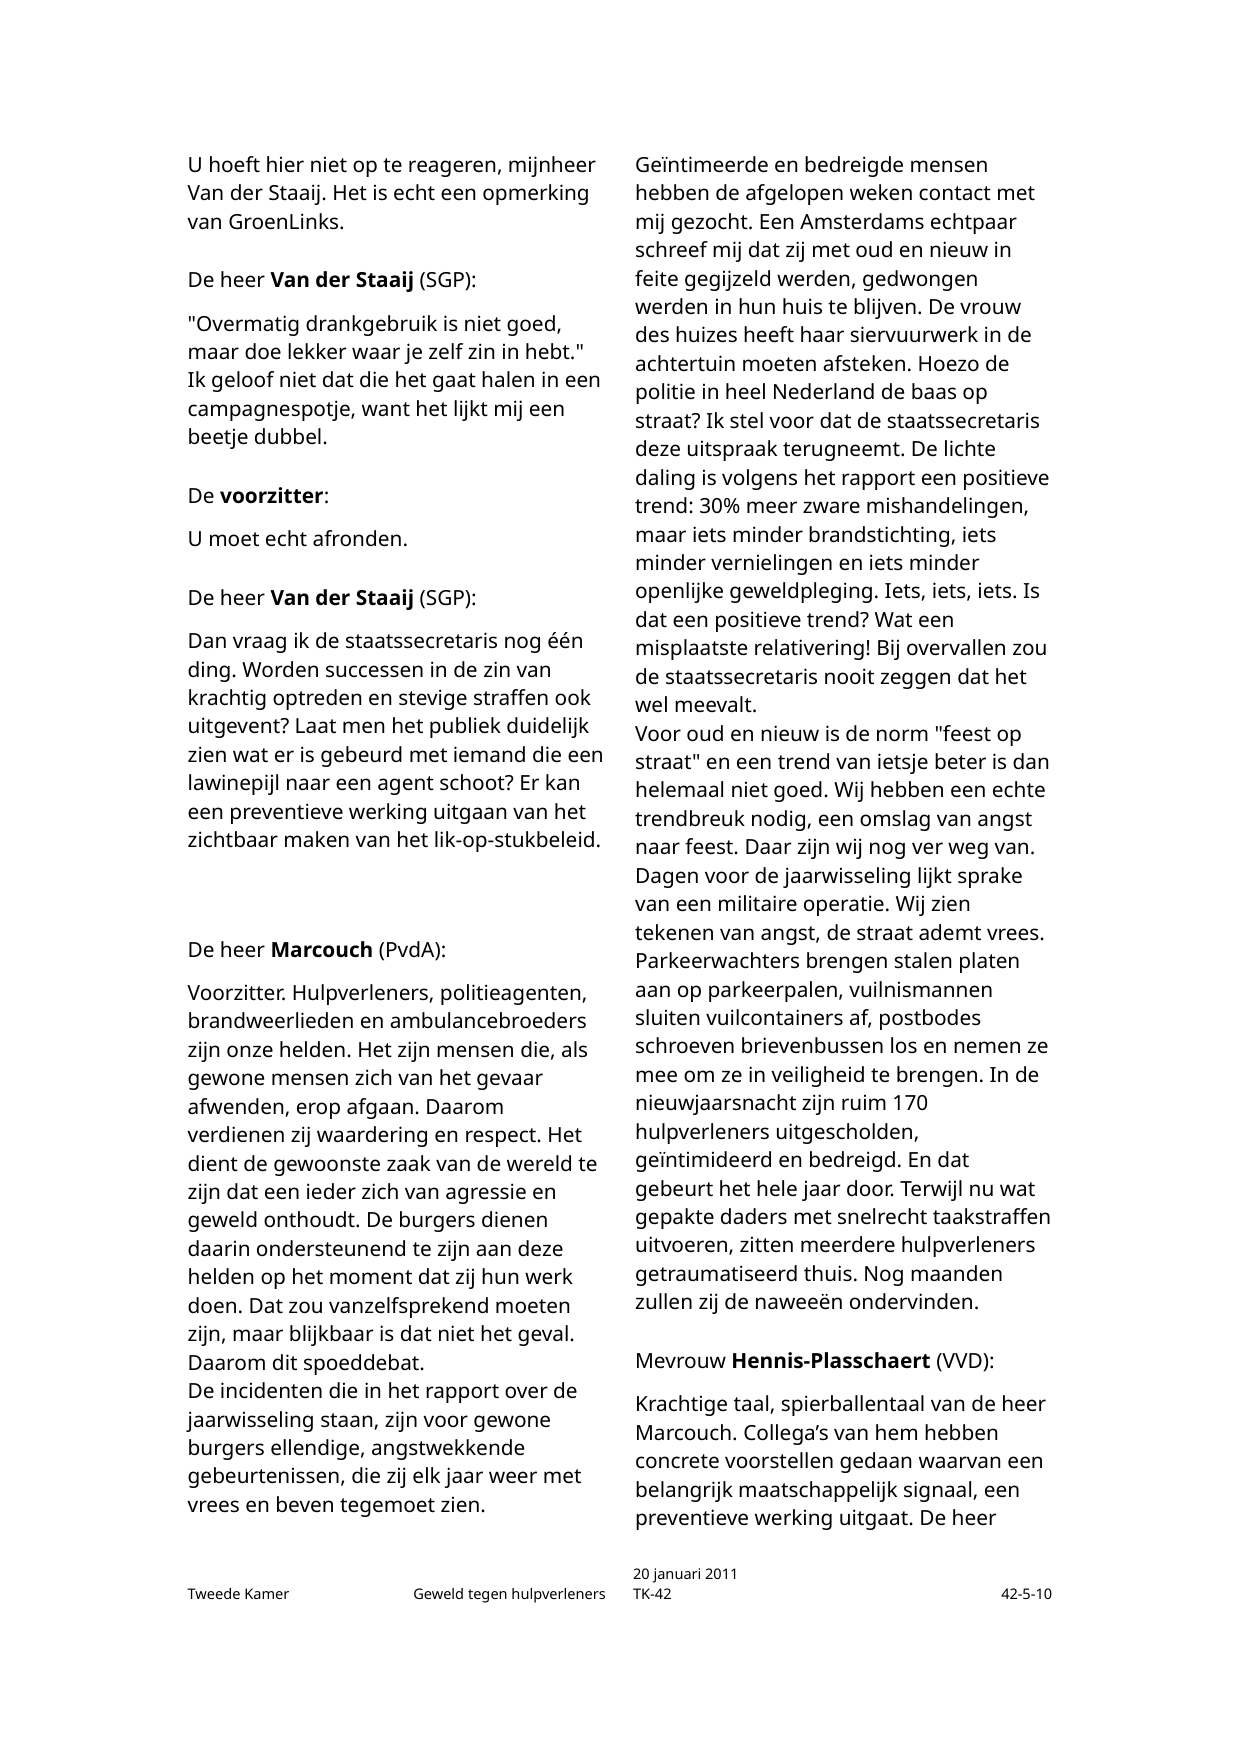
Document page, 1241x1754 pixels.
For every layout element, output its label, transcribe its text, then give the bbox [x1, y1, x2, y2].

text De heer Van der Staaij (SGP): [187, 583, 605, 611]
text U hoeft hier niet op te reageren, mijnheer Van der Staaij. Het is echt een opmerking van GroenLinks. [187, 150, 605, 235]
text Voor oud en nieuw is de norm "feest op straat" en een trend van ietsje beter is dan helemaal niet goed. Wij hebben een echte trendbreuk nodig, een omslag van angst naar feest. Daar zijn wij nog ver weg van. Dagen voor de jaarwisseling lijkt sprake van een militaire operatie. Wij zien tekenen van angst, de straat ademt vrees. Parkeerwachters brengen stalen platen aan op parkeerpalen, vuilnismannen sluiten vuilcontainers af, postbodes schroeven brievenbussen los en nemen ze mee om ze in veiligheid te brengen. In de nieuwjaarsnacht zijn ruim 170 hulpverleners uitgescholden, geïntimideerd en bedreigd. En dat gebeurt het hele jaar door. Terwijl nu wat gepakte daders met snelrecht taakstraffen uitvoeren, zitten meerdere hulpverleners getraumatiseerd thuis. Nog maanden zullen zij de naweeën ondervinden. [635, 719, 1053, 1316]
text  [187, 884, 605, 912]
text Mevrouw Hennis-Plasschaert (VVD): [635, 1346, 1053, 1374]
text Krachtige taal, spierballentaal van de heer Marcouch. Collega’s van hem hebben concrete voorstellen gedaan waarvan een belangrijk maatschappelijk signaal, een preventieve werking uitgaat. De heer [635, 1389, 1053, 1532]
text De voorzitter: [187, 481, 605, 509]
text Geïntimeerde en bedreigde mensen hebben de afgelopen weken contact met mij gezocht. Een Amsterdams echtpaar schreef mij dat zij met oud en nieuw in feite gegijzeld werden, gedwongen werden in hun huis te blijven. De vrouw des huizes heeft haar siervuurwerk in de achtertuin moeten afsteken. Hoezo de politie in heel Nederland de baas op straat? Ik stel voor dat de staatssecretaris deze uitspraak terugneemt. De lichte daling is volgens het rapport een positieve trend: 30% meer zware mishandelingen, maar iets minder brandstichting, iets minder vernielingen en iets minder openlijke geweldpleging. Iets, iets, iets. Is dat een positieve trend? Wat een misplaatste relativering! Bij overvallen zou de staatssecretaris nooit zeggen dat het wel meevalt. [635, 150, 1053, 719]
text De heer Van der Staaij (SGP): [187, 265, 605, 294]
text Voorzitter. Hulpverleners, politieagenten, brandweerlieden en ambulancebroeders zijn onze helden. Het zijn mensen die, als gewone mensen zich van het gevaar afwenden, erop afgaan. Daarom verdienen zij waardering en respect. Het dient de gewoonste zaak van de wereld te zijn dat een ieder zich van agressie en geweld onthoudt. De burgers dienen daarin ondersteunend te zijn aan deze helden op het moment dat zij hun werk doen. Dat zou vanzelfsprekend moeten zijn, maar blijkbaar is dat niet het geval. Daarom dit spoeddebat. [187, 978, 605, 1376]
text "Overmatig drankgebruik is niet goed, maar doe lekker waar je zelf zin in hebt." Ik geloof niet dat die het gaat halen in een campagnespotje, want het lijkt mij een beetje dubbel. [187, 309, 605, 451]
text De incidenten die in het rapport over de jaarwisseling staan, zijn voor gewone burgers ellendige, angstwekkende gebeurtenissen, die zij elk jaar weer met vrees en beven tegemoet zien. [187, 1376, 605, 1518]
text Dan vraag ik de staatssecretaris nog één ding. Worden successen in de zin van krachtig optreden en stevige straffen ook uitgevent? Laat men het publiek duidelijk zien wat er is gebeurd met iemand die een lawinepijl naar een agent schoot? Er kan een preventieve werking uitgaan van het zichtbaar maken van het lik-op-stukbeleid. [187, 626, 605, 854]
text U moet echt afronden. [187, 524, 605, 553]
text De heer Marcouch (PvdA): [187, 935, 605, 963]
